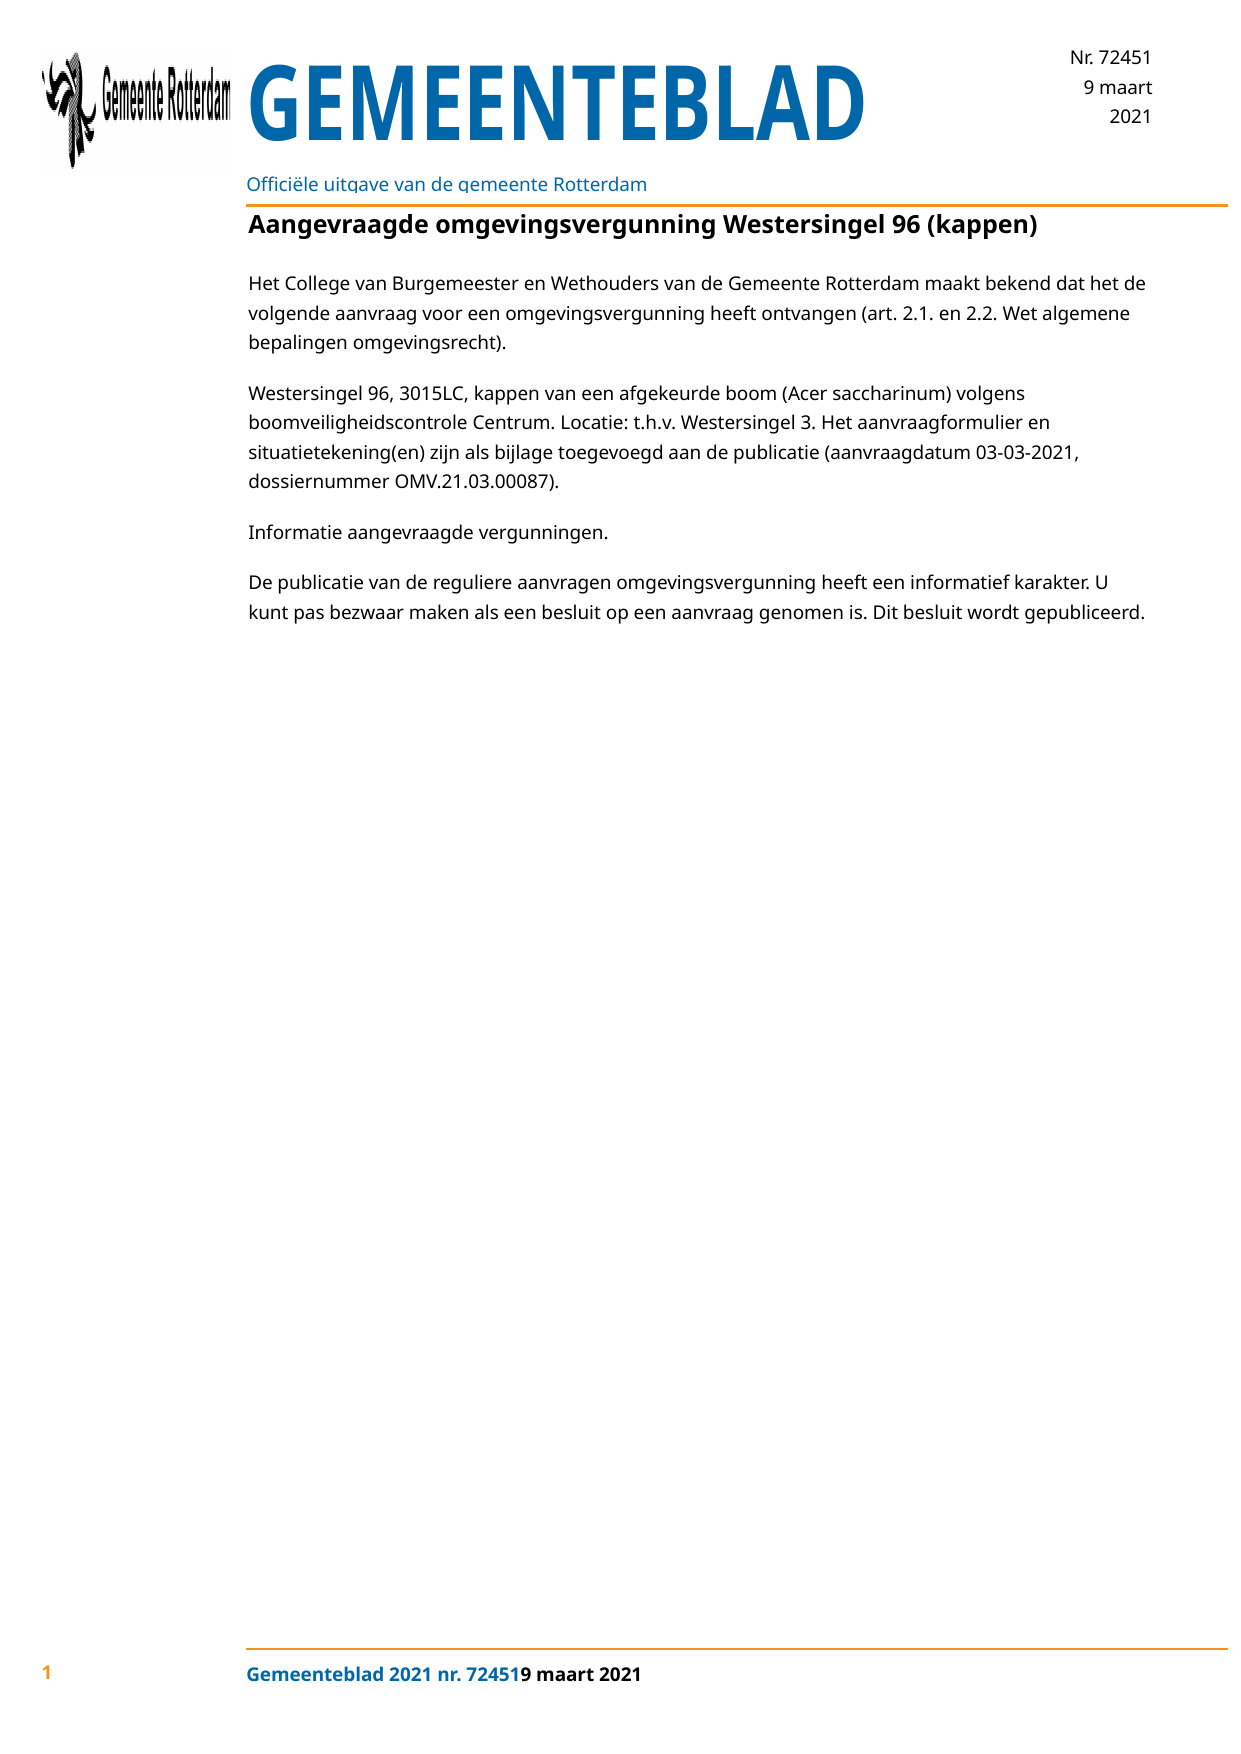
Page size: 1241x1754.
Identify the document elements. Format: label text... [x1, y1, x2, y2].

text Aangevraagde omgevingsvergunning Westersingel 96 (kappen) [248, 207, 1152, 241]
text De publicatie van de reguliere aanvragen omgevingsvergunning heeft een informatief karakter. U kunt pas bezwaar maken als een besluit op een aanvraag genomen is. Dit besluit wordt gepubliceerd. [248, 569, 1152, 625]
text Het College van Burgemeester en Wethouders van de Gemeente Rotterdam maakt bekend dat het de volgende aanvraag voor een omgevingsvergunning heeft ontvangen (art. 2.1. en 2.2. Wet algemene bepalingen omgevingsrecht). [248, 270, 1152, 355]
picture [41, 47, 231, 172]
text Westersingel 96, 3015LC, kappen van een afgekeurde boom (Acer saccharinum) volgens boomveiligheidscontrole Centrum. Locatie: t.h.v. Westersingel 3. Het aanvraagformulier en situatietekening(en) zijn als bijlage toegevoegd aan de publicatie (aanvraagdatum 03-03-2021, dossiernummer OMV.21.03.00087). [248, 380, 1152, 494]
text Informatie aangevraagde vergunningen. [248, 519, 1152, 545]
